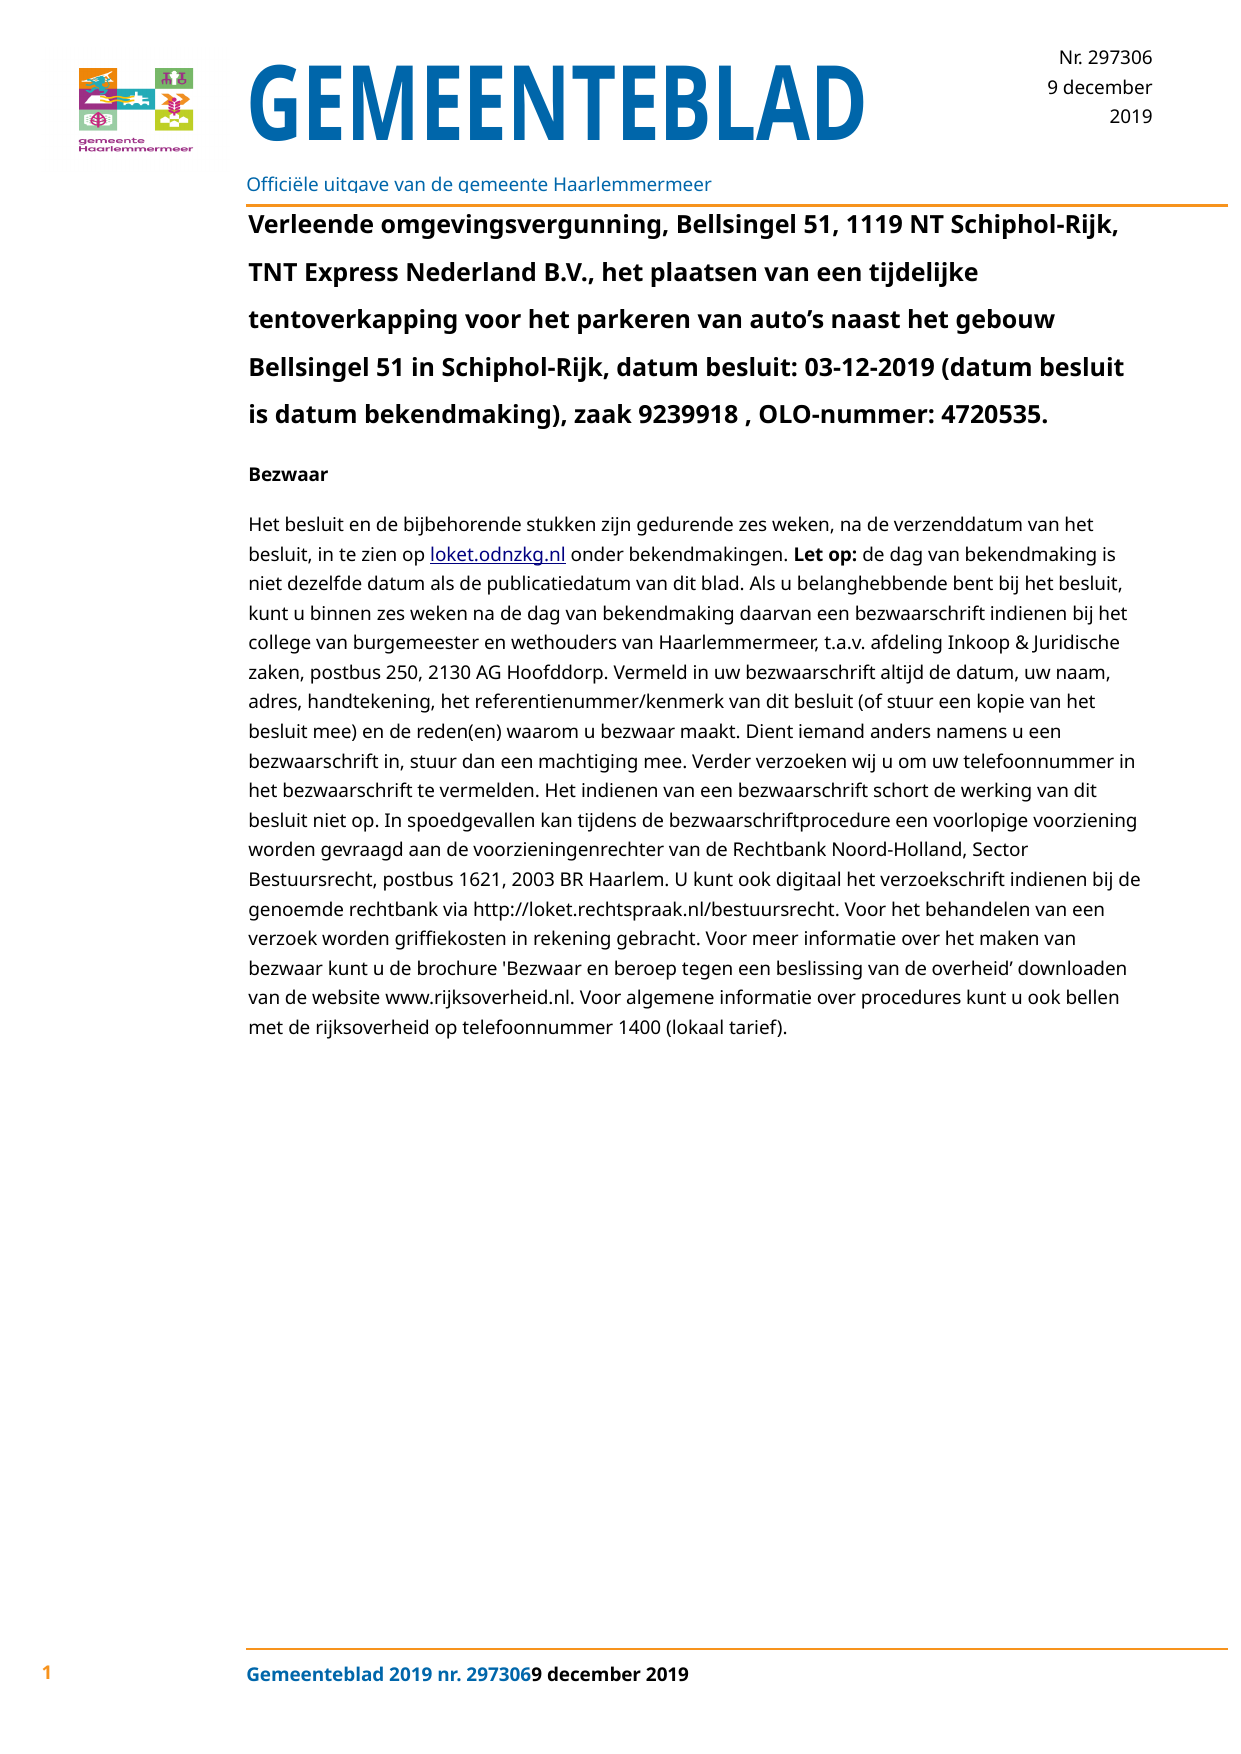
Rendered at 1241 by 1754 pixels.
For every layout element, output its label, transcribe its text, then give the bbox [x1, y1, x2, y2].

text Het besluit en de bijbehorende stukken zijn gedurende zes weken, na de verzenddatum van het besluit, in te zien op loket.odnzkg.nl onder bekendmakingen. Let op: de dag van bekendmaking is niet dezelfde datum als de publicatiedatum van dit blad. Als u belanghebbende bent bij het besluit, kunt u binnen zes weken na de dag van bekendmaking daarvan een bezwaarschrift indienen bij het college van burgemeester en wethouders van Haarlemmermeer, t.a.v. afdeling Inkoop & Juridische zaken, postbus 250, 2130 AG Hoofddorp. Vermeld in uw bezwaarschrift altijd de datum, uw naam, adres, handtekening, het referentienummer/kenmerk van dit besluit (of stuur een kopie van het besluit mee) en de reden(en) waarom u bezwaar maakt. Dient iemand anders namens u een bezwaarschrift in, stuur dan een machtiging mee. Verder verzoeken wij u om uw telefoonnummer in het bezwaarschrift te vermelden. Het indienen van een bezwaarschrift schort de werking van dit besluit niet op. In spoedgevallen kan tijdens de bezwaarschriftprocedure een voorlopige voorziening worden gevraagd aan de voorzieningenrechter van de Rechtbank Noord-Holland, Sector Bestuursrecht, postbus 1621, 2003 BR Haarlem. U kunt ook digitaal het verzoekschrift indienen bij de genoemde rechtbank via http://loket.rechtspraak.nl/bestuursrecht. Voor het behandelen van een verzoek worden griffiekosten in rekening gebracht. Voor meer informatie over het maken van bezwaar kunt u de brochure 'Bezwaar en beroep tegen een beslissing van de overheid’ downloaden van de website www.rijksoverheid.nl. Voor algemene informatie over procedures kunt u ook bellen met de rijksoverheid op telefoonnummer 1400 (lokaal tarief). [248, 511, 1152, 1040]
text Verleende omgevingsvergunning, Bellsingel 51, 1119 NT Schiphol-Rijk, TNT Express Nederland B.V., het plaatsen van een tijdelijke tentoverkapping voor het parkeren van auto’s naast het gebouw Bellsingel 51 in Schiphol-Rijk, datum besluit: 03-12-2019 (datum besluit is datum bekendmaking), zaak 9239918 , OLO-nummer: 4720535. [248, 207, 1152, 431]
picture [41, 47, 231, 172]
text Bezwaar [248, 461, 1152, 486]
